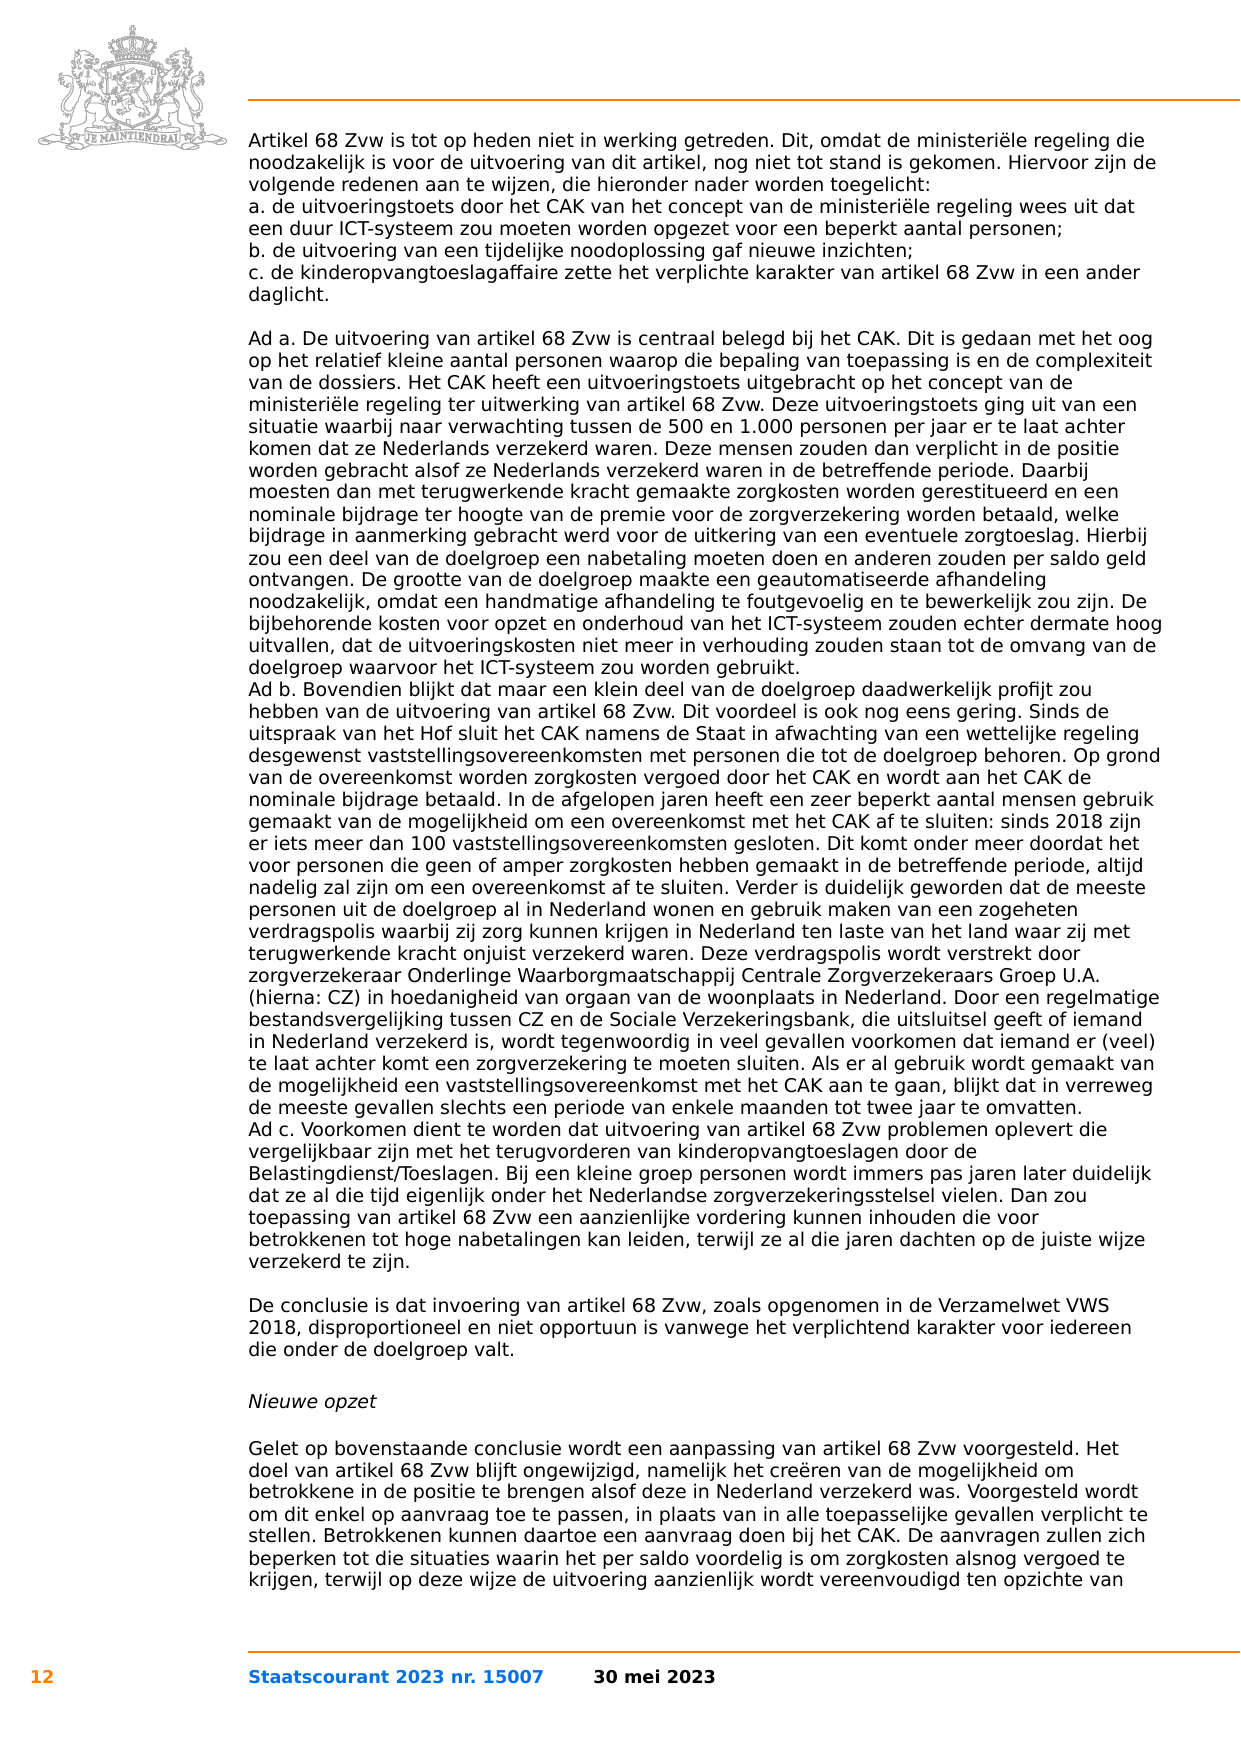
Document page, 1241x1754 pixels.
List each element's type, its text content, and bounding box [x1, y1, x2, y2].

text Ad a. De uitvoering van artikel 68 Zvw is centraal belegd bij het CAK. Dit is gedaan met het oog op het relatief kleine aantal personen waarop die bepaling van toepassing is en de complexiteit van de dossiers. Het CAK heeft een uitvoeringstoets uitgebracht op het concept van de ministeriële regeling ter uitwerking van artikel 68 Zvw. Deze uitvoeringstoets ging uit van een situatie waarbij naar verwachting tussen de 500 en 1.000 personen per jaar er te laat achter komen dat ze Nederlands verzekerd waren. Deze mensen zouden dan verplicht in de positie worden gebracht alsof ze Nederlands verzekerd waren in de betreffende periode. Daarbij moesten dan met terugwerkende kracht gemaakte zorgkosten worden gerestitueerd en een nominale bijdrage ter hoogte van de premie voor de zorgverzekering worden betaald, welke bijdrage in aanmerking gebracht werd voor de uitkering van een eventuele zorgtoeslag. Hierbij zou een deel van de doelgroep een nabetaling moeten doen en anderen zouden per saldo geld ontvangen. De grootte van de doelgroep maakte een geautomatiseerde afhandeling noodzakelijk, omdat een handmatige afhandeling te foutgevoelig en te bewerkelijk zou zijn. De bijbehorende kosten voor opzet en onderhoud van het ICT-systeem zouden echter dermate hoog uitvallen, dat de uitvoeringskosten niet meer in verhouding zouden staan tot de omvang van de doelgroep waarvoor het ICT-systeem zou worden gebruikt. [248, 328, 1163, 679]
text Ad c. Voorkomen dient te worden dat uitvoering van artikel 68 Zvw problemen oplevert die vergelijkbaar zijn met het terugvorderen van kinderopvangtoeslagen door de Belastingdienst/Toeslagen. Bij een kleine groep personen wordt immers pas jaren later duidelijk dat ze al die tijd eigenlijk onder het Nederlandse zorgverzekeringsstelsel vielen. Dan zou toepassing van artikel 68 Zvw een aanzienlijke vordering kunnen inhouden die voor betrokkenen tot hoge nabetalingen kan leiden, terwijl ze al die jaren dachten op de juiste wijze verzekerd te zijn. [248, 1119, 1163, 1273]
text a. de uitvoeringstoets door het CAK van het concept van de ministeriële regeling wees uit dat een duur ICT-systeem zou moeten worden opgezet voor een beperkt aantal personen; [248, 196, 1163, 240]
text Ad b. Bovendien blijkt dat maar een klein deel van de doelgroep daadwerkelijk profijt zou hebben van de uitvoering van artikel 68 Zvw. Dit voordeel is ook nog eens gering. Sinds de uitspraak van het Hof sluit het CAK namens de Staat in afwachting van een wettelijke regeling desgewenst vaststellingsovereenkomsten met personen die tot de doelgroep behoren. Op grond van de overeenkomst worden zorgkosten vergoed door het CAK en wordt aan het CAK de nominale bijdrage betaald. In de afgelopen jaren heeft een zeer beperkt aantal mensen gebruik gemaakt van de mogelijkheid om een overeenkomst met het CAK af te sluiten: sinds 2018 zijn er iets meer dan 100 vaststellingsovereenkomsten gesloten. Dit komt onder meer doordat het voor personen die geen of amper zorgkosten hebben gemaakt in de betreffende periode, altijd nadelig zal zijn om een overeenkomst af te sluiten. Verder is duidelijk geworden dat de meeste personen uit de doelgroep al in Nederland wonen en gebruik maken van een zogeheten verdragspolis waarbij zij zorg kunnen krijgen in Nederland ten laste van het land waar zij met terugwerkende kracht onjuist verzekerd waren. Deze verdragspolis wordt verstrekt door zorgverzekeraar Onderlinge Waarborgmaatschappij Centrale Zorgverzekeraars Groep U.A. (hierna: CZ) in hoedanigheid van orgaan van de woonplaats in Nederland. Door een regelmatige bestandsvergelijking tussen CZ en de Sociale Verzekeringsbank, die uitsluitsel geeft of iemand in Nederland verzekerd is, wordt tegenwoordig in veel gevallen voorkomen dat iemand er (veel) te laat achter komt een zorgverzekering te moeten sluiten. Als er al gebruik wordt gemaakt van de mogelijkheid een vaststellingsovereenkomst met het CAK aan te gaan, blijkt dat in verreweg de meeste gevallen slechts een periode van enkele maanden tot twee jaar te omvatten. [248, 679, 1163, 1119]
text Gelet op bovenstaande conclusie wordt een aanpassing van artikel 68 Zvw voorgesteld. Het doel van artikel 68 Zvw blijft ongewijzigd, namelijk het creëren van de mogelijkheid om betrokkene in de positie te brengen alsof deze in Nederland verzekerd was. Voorgesteld wordt om dit enkel op aanvraag toe te passen, in plaats van in alle toepasselijke gevallen verplicht te stellen. Betrokkenen kunnen daartoe een aanvraag doen bij het CAK. De aanvragen zullen zich beperken tot die situaties waarin het per saldo voordelig is om zorgkosten alsnog vergoed te krijgen, terwijl op deze wijze de uitvoering aanzienlijk wordt vereenvoudigd ten opzichte van [248, 1437, 1163, 1591]
text De conclusie is dat invoering van artikel 68 Zvw, zoals opgenomen in de Verzamelwet VWS 2018, disproportioneel en niet opportuun is vanwege het verplichtend karakter voor iedereen die onder de doelgroep valt. [248, 1294, 1163, 1361]
picture [38, 25, 227, 150]
text c. de kinderopvangtoeslagaffaire zette het verplichte karakter van artikel 68 Zvw in een ander daglicht. [248, 262, 1163, 306]
text Artikel 68 Zvw is tot op heden niet in werking getreden. Dit, omdat de ministeriële regeling die noodzakelijk is voor de uitvoering van dit artikel, nog niet tot stand is gekomen. Hiervoor zijn de volgende redenen aan te wijzen, die hieronder nader worden toegelicht: [248, 130, 1163, 196]
subtitle Nieuwe opzet [248, 1391, 1163, 1412]
text b. de uitvoering van een tijdelijke noodoplossing gaf nieuwe inzichten; [248, 240, 1163, 262]
